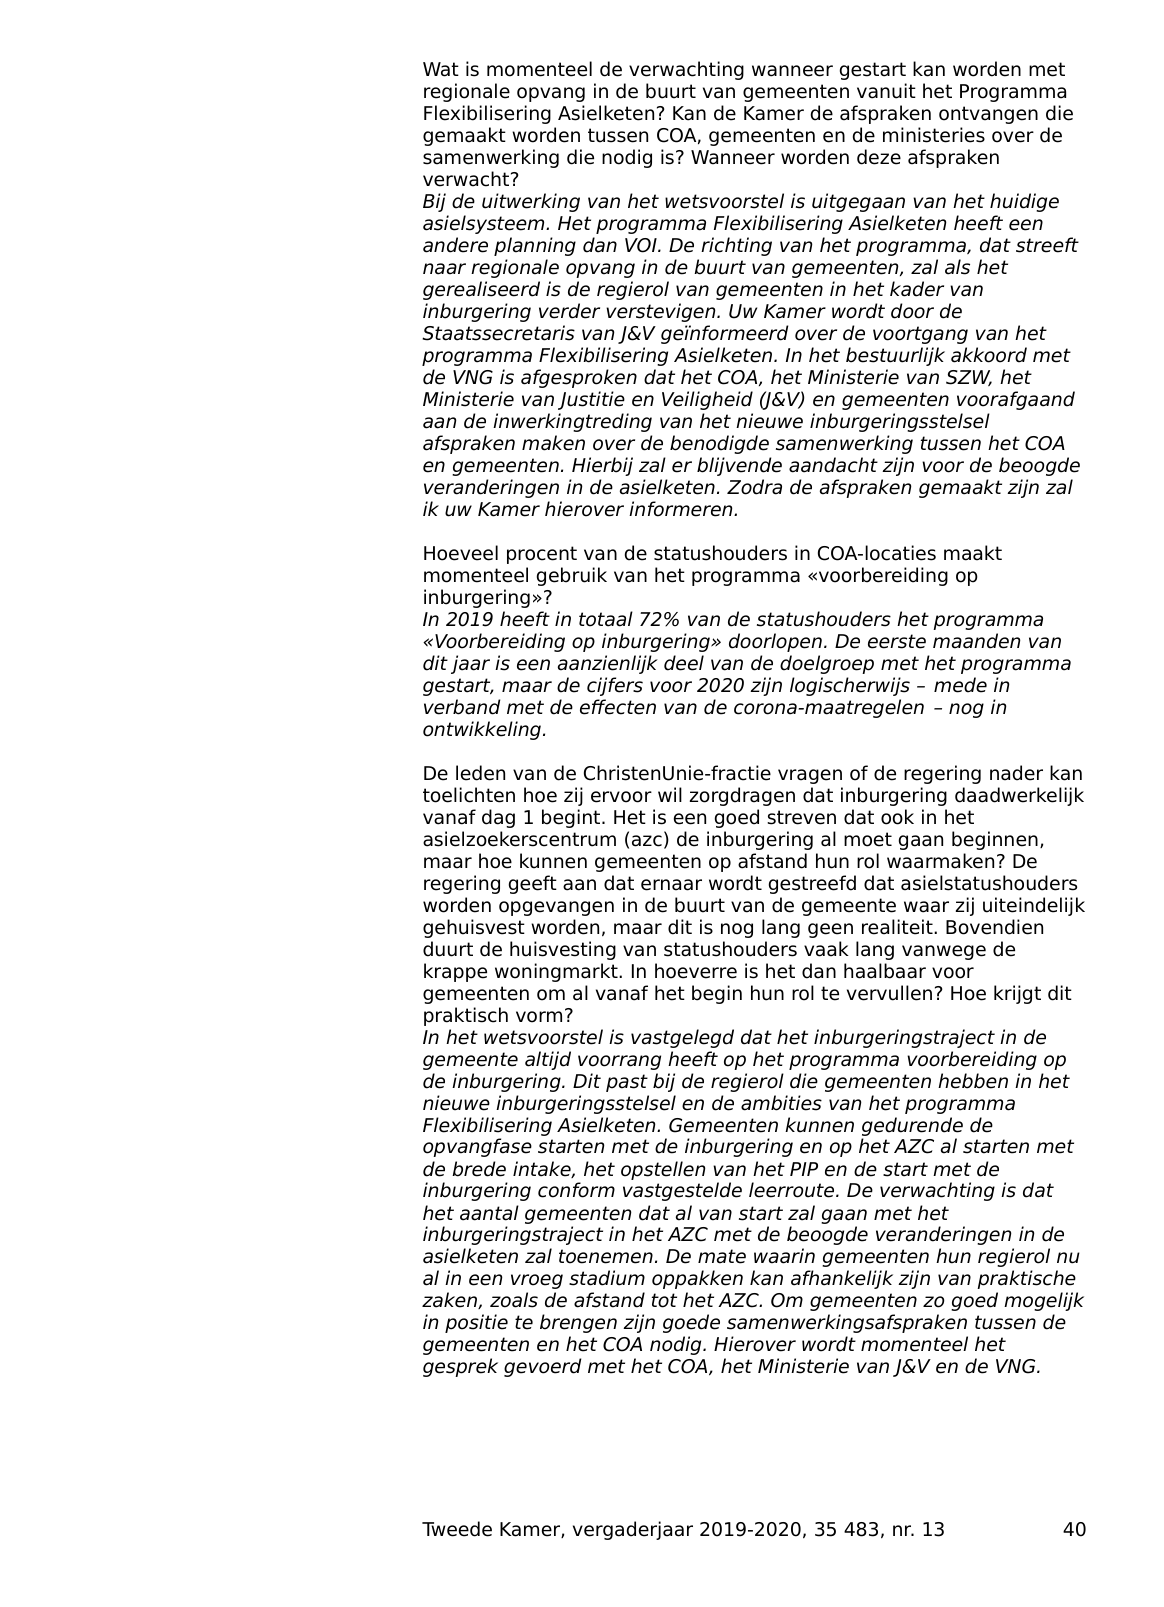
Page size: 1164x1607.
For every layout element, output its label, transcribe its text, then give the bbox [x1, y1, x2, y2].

text De leden van de ChristenUnie-fractie vragen of de regering nader kan toelichten hoe zij ervoor wil zorgdragen dat inburgering daadwerkelijk vanaf dag 1 begint. Het is een goed streven dat ook in het asielzoekerscentrum (azc) de inburgering al moet gaan beginnen, maar hoe kunnen gemeenten op afstand hun rol waarmaken? De regering geeft aan dat ernaar wordt gestreefd dat asielstatushouders worden opgevangen in de buurt van de gemeente waar zij uiteindelijk gehuisvest worden, maar dit is nog lang geen realiteit. Bovendien duurt de huisvesting van statushouders vaak lang vanwege de krappe woningmarkt. In hoeverre is het dan haalbaar voor gemeenten om al vanaf het begin hun rol te vervullen? Hoe krijgt dit praktisch vorm? [422, 763, 1087, 1027]
text Hoeveel procent van de statushouders in COA-locaties maakt momenteel gebruik van het programma «voorbereiding op inburgering»? [422, 543, 1087, 609]
text In het wetsvoorstel is vastgelegd dat het inburgeringstraject in de gemeente altijd voorrang heeft op het programma voorbereiding op de inburgering. Dit past bij de regierol die gemeenten hebben in het nieuwe inburgeringsstelsel en de ambities van het programma Flexibilisering Asielketen. Gemeenten kunnen gedurende de opvangfase starten met de inburgering en op het AZC al starten met de brede intake, het opstellen van het PIP en de start met de inburgering conform vastgestelde leerroute. De verwachting is dat het aantal gemeenten dat al van start zal gaan met het inburgeringstraject in het AZC met de beoogde veranderingen in de asielketen zal toenemen. De mate waarin gemeenten hun regierol nu al in een vroeg stadium oppakken kan afhankelijk zijn van praktische zaken, zoals de afstand tot het AZC. Om gemeenten zo goed mogelijk in positie te brengen zijn goede samenwerkingsafspraken tussen de gemeenten en het COA nodig. Hierover wordt momenteel het gesprek gevoerd met het COA, het Ministerie van J&V en de VNG. [422, 1027, 1087, 1378]
text In 2019 heeft in totaal 72% van de statushouders het programma «Voorbereiding op inburgering» doorlopen. De eerste maanden van dit jaar is een aanzienlijk deel van de doelgroep met het programma gestart, maar de cijfers voor 2020 zijn logischerwijs – mede in verband met de effecten van de corona-maatregelen – nog in ontwikkeling. [422, 609, 1087, 741]
text Wat is momenteel de verwachting wanneer gestart kan worden met regionale opvang in de buurt van gemeenten vanuit het Programma Flexibilisering Asielketen? Kan de Kamer de afspraken ontvangen die gemaakt worden tussen COA, gemeenten en de ministeries over de samenwerking die nodig is? Wanneer worden deze afspraken verwacht? [422, 59, 1087, 191]
text Bij de uitwerking van het wetsvoorstel is uitgegaan van het huidige asielsysteem. Het programma Flexibilisering Asielketen heeft een andere planning dan VOI. De richting van het programma, dat streeft naar regionale opvang in de buurt van gemeenten, zal als het gerealiseerd is de regierol van gemeenten in het kader van inburgering verder verstevigen. Uw Kamer wordt door de Staatssecretaris van J&V geïnformeerd over de voortgang van het programma Flexibilisering Asielketen. In het bestuurlijk akkoord met de VNG is afgesproken dat het COA, het Ministerie van SZW, het Ministerie van Justitie en Veiligheid (J&V) en gemeenten voorafgaand aan de inwerkingtreding van het nieuwe inburgeringsstelsel afspraken maken over de benodigde samenwerking tussen het COA en gemeenten. Hierbij zal er blijvende aandacht zijn voor de beoogde veranderingen in de asielketen. Zodra de afspraken gemaakt zijn zal ik uw Kamer hierover informeren. [422, 191, 1087, 521]
